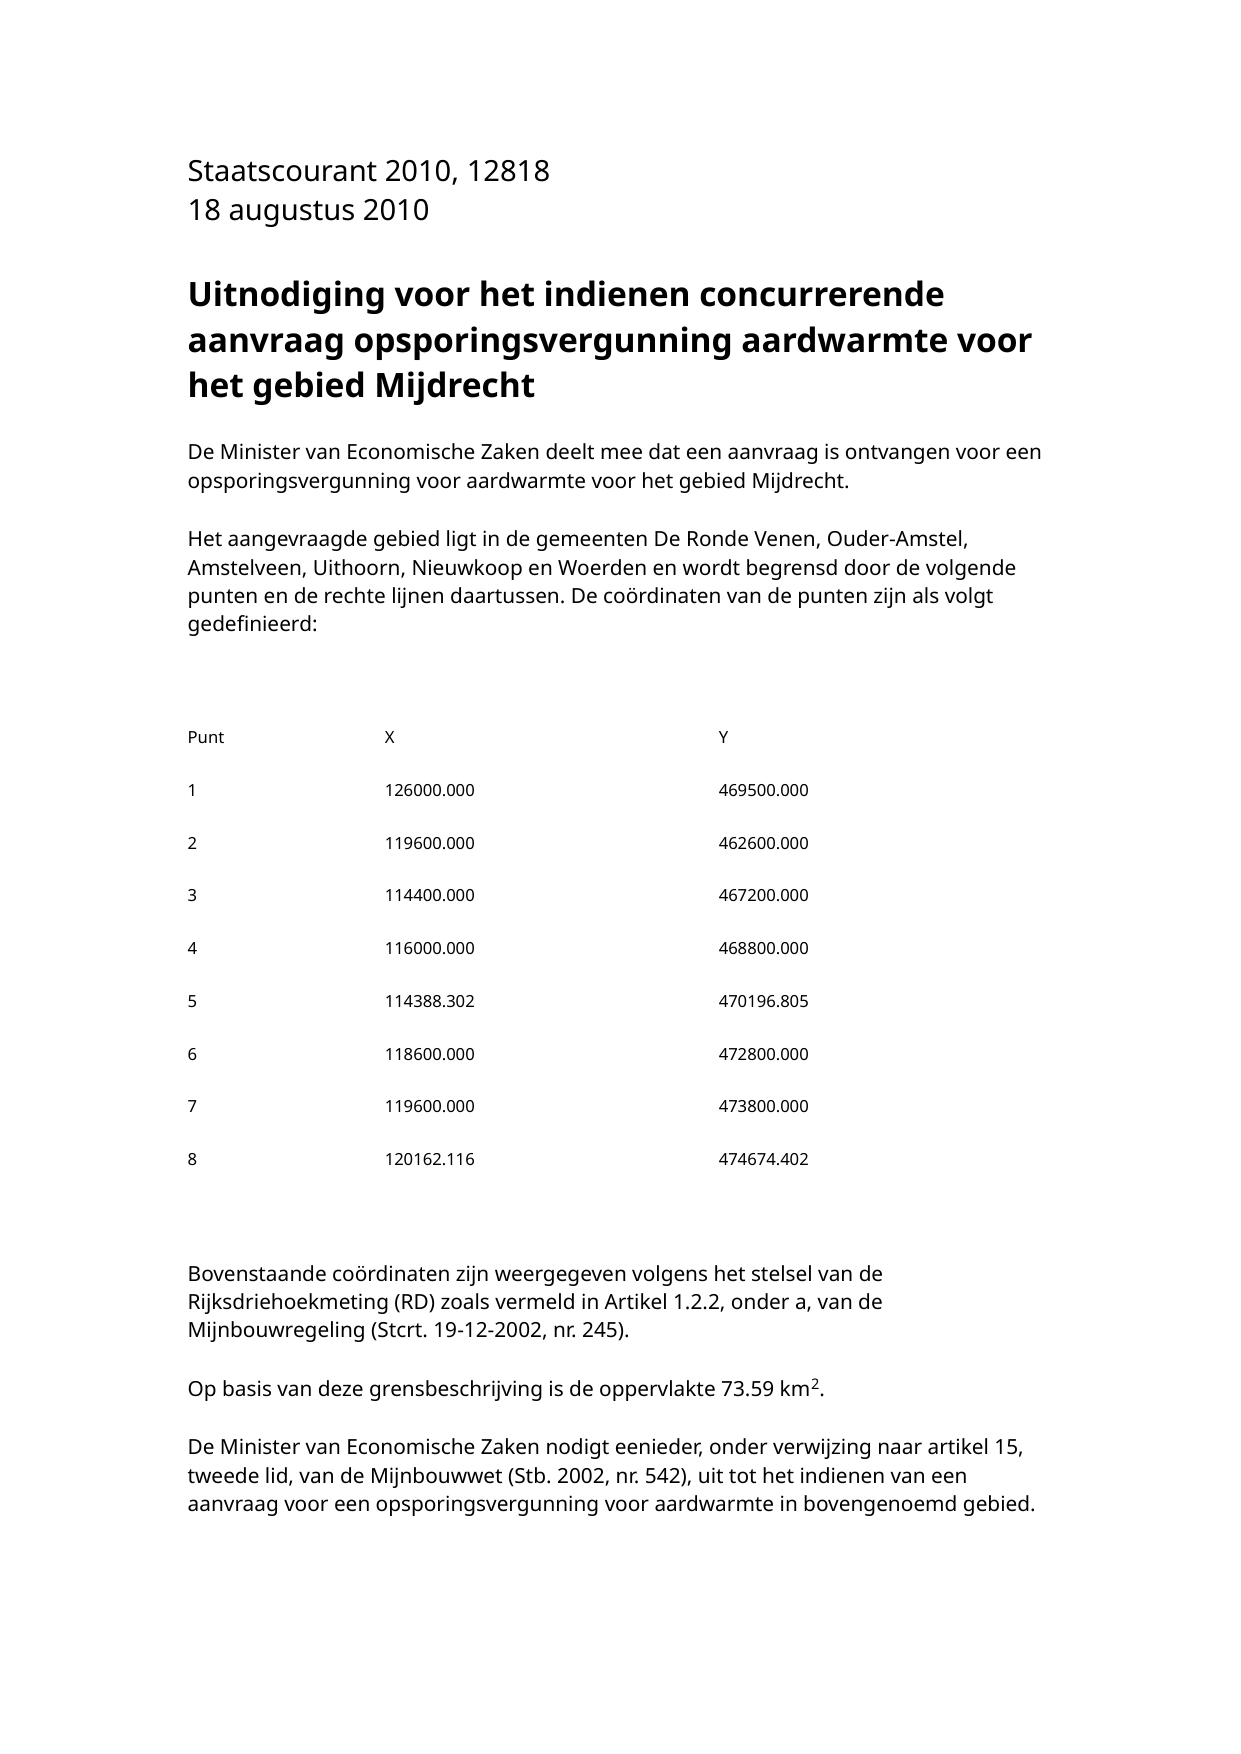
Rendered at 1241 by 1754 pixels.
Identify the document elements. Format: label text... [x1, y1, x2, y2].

table_cell 462600.000 [719, 831, 1053, 884]
table_cell 120162.116 [385, 1148, 718, 1200]
table_header Punt [188, 726, 384, 779]
table_cell 7 [188, 1095, 384, 1148]
table_cell 470196.805 [719, 990, 1053, 1042]
table_cell 5 [188, 990, 384, 1042]
text Het aangevraagde gebied ligt in de gemeenten De Ronde Venen, Ouder-Amstel, Amstelveen, Uithoorn, Nieuwkoop en Woerden en wordt begrensd door de volgende punten en de rechte lijnen daartussen. De coördinaten van de punten zijn als volgt gedefinieerd: [187, 524, 1053, 638]
table_cell 467200.000 [719, 884, 1053, 937]
text Op basis van deze grensbeschrijving is de oppervlakte 73.59 km2. [187, 1374, 1053, 1402]
table_cell 1 [188, 779, 384, 831]
subtitle Uitnodiging voor het indienen concurrerende aanvraag opsporingsvergunning aardwarmte voor het gebied Mijdrecht [187, 271, 1053, 407]
table_cell 118600.000 [385, 1042, 718, 1095]
table_cell 473800.000 [719, 1095, 1053, 1148]
table_cell 472800.000 [719, 1042, 1053, 1095]
table_cell 3 [188, 884, 384, 937]
text De Minister van Economische Zaken deelt mee dat een aanvraag is ontvangen voor een opsporingsvergunning voor aardwarmte voor het gebied Mijdrecht. [187, 437, 1053, 494]
text 18 augustus 2010 [187, 190, 1053, 229]
table_cell 126000.000 [385, 779, 718, 831]
table_cell 4 [188, 937, 384, 989]
table_cell 116000.000 [385, 937, 718, 989]
table_cell 119600.000 [385, 1095, 718, 1148]
text Staatscourant 2010, 12818 [187, 150, 1053, 190]
table_cell 8 [188, 1148, 384, 1200]
table_cell 119600.000 [385, 831, 718, 884]
table_header X [385, 726, 718, 779]
table_cell 468800.000 [719, 937, 1053, 989]
table_cell 474674.402 [719, 1148, 1053, 1200]
table_cell 2 [188, 831, 384, 884]
table_cell 114388.302 [385, 990, 718, 1042]
text Bovenstaande coördinaten zijn weergegeven volgens het stelsel van de Rijksdriehoekmeting (RD) zoals vermeld in Artikel 1.2.2, onder a, van de Mijnbouwregeling (Stcrt. 19-12-2002, nr. 245). [187, 1259, 1053, 1344]
text De Minister van Economische Zaken nodigt eenieder, onder verwijzing naar artikel 15, tweede lid, van de Mijnbouwwet (Stb. 2002, nr. 542), uit tot het indienen van een aanvraag voor een opsporingsvergunning voor aardwarmte in bovengenoemd gebied. [187, 1432, 1053, 1518]
table_header Y [719, 726, 1053, 779]
table_cell 469500.000 [719, 779, 1053, 831]
table_cell 6 [188, 1042, 384, 1095]
table_cell 114400.000 [385, 884, 718, 937]
